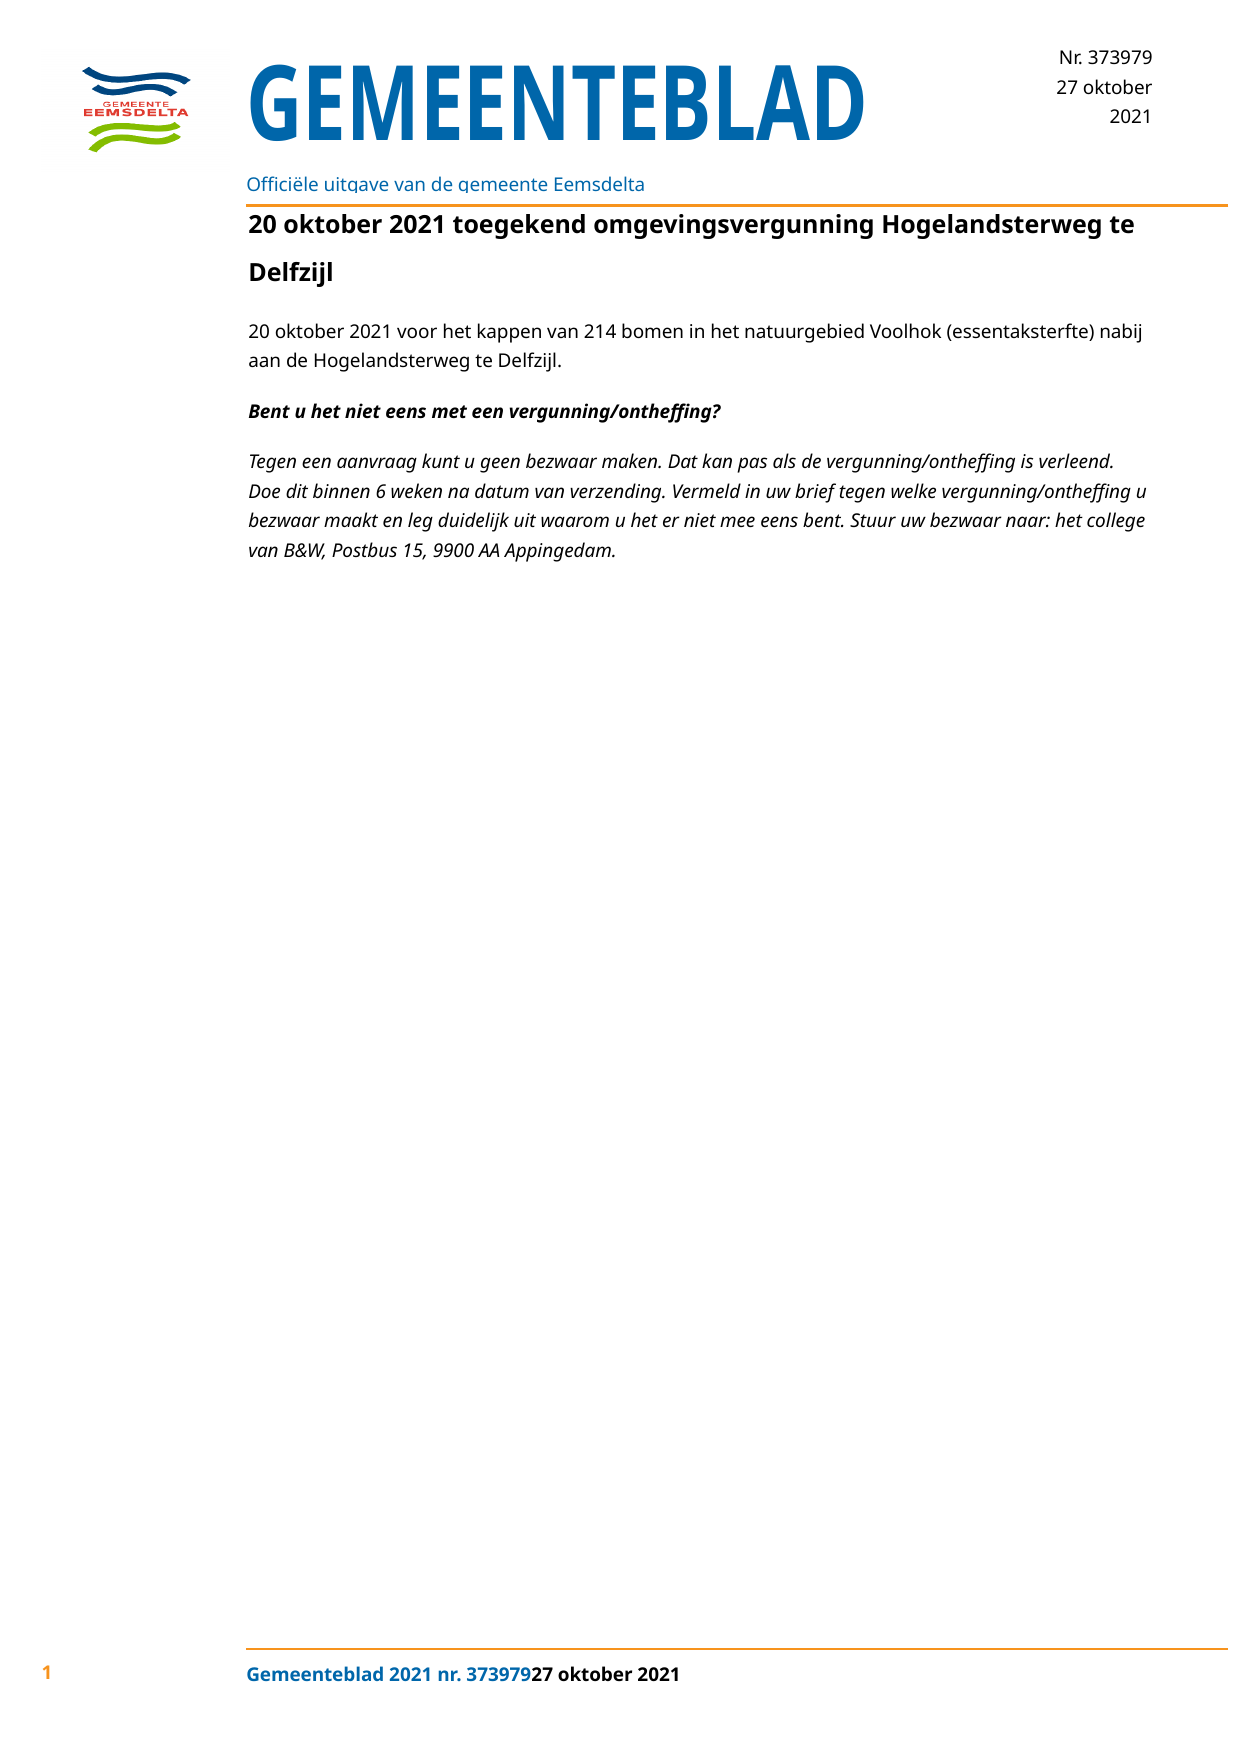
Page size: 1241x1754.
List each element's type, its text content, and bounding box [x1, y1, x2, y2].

text 20 oktober 2021 toegekend omgevingsvergunning Hogelandsterweg te Delfzijl [248, 207, 1152, 288]
text 20 oktober 2021 voor het kappen van 214 bomen in het natuurgebied Voolhok (essentaksterfte) nabij aan de Hogelandsterweg te Delfzijl. [248, 318, 1152, 373]
text Bent u het niet eens met een vergunning/ontheffing? [248, 398, 1152, 424]
text Tegen een aanvraag kunt u geen bezwaar maken. Dat kan pas als de vergunning/ontheffing is verleend. Doe dit binnen 6 weken na datum van verzending. Vermeld in uw brief tegen welke vergunning/ontheffing u bezwaar maakt en leg duidelijk uit waarom u het er niet mee eens bent. Stuur uw bezwaar naar: het college van B&W, Postbus 15, 9900 AA Appingedam. [248, 448, 1152, 563]
picture [41, 47, 231, 172]
